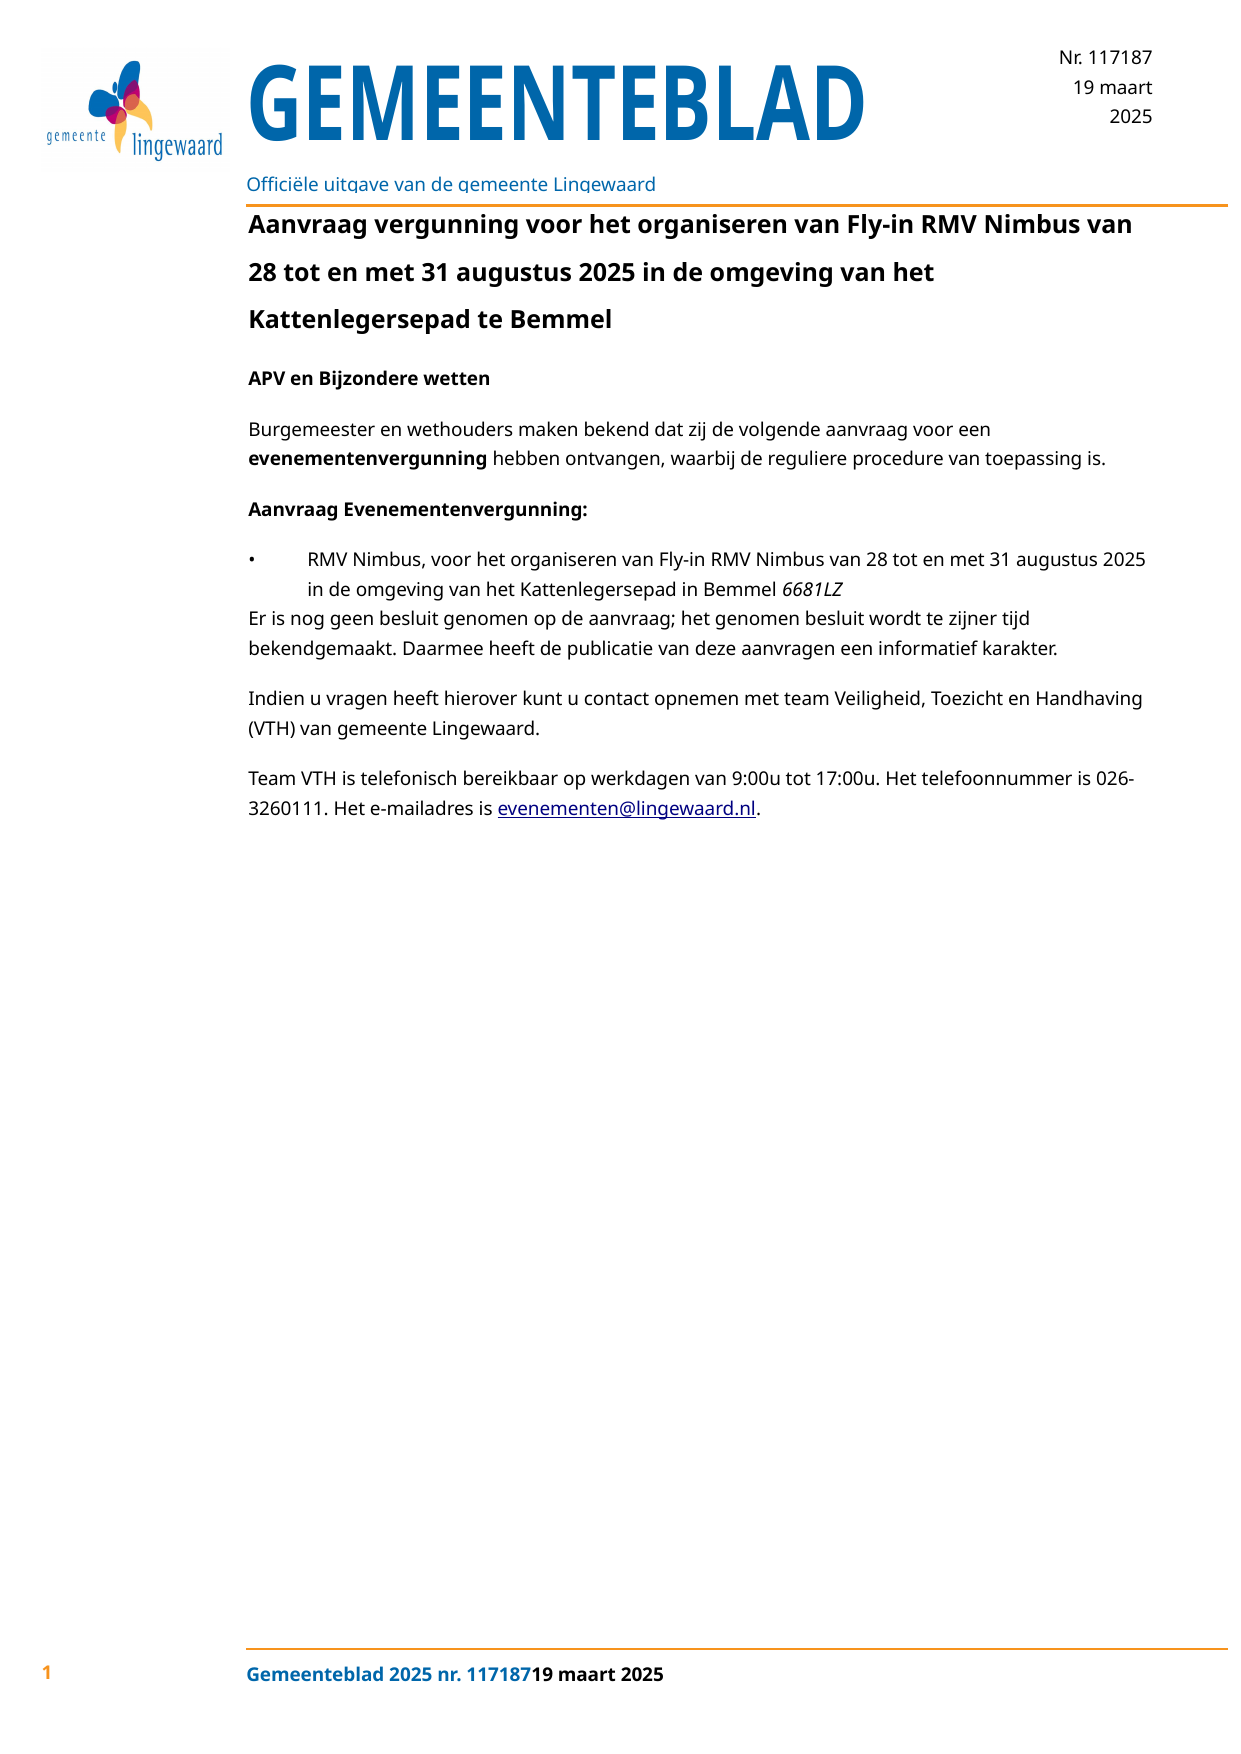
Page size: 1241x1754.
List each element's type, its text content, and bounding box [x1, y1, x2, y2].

text Team VTH is telefonisch bereikbaar op werkdagen van 9:00u tot 17:00u. Het telefoonnummer is 026-3260111. Het e-mailadres is evenementen@lingewaard.nl. [248, 766, 1152, 821]
list RMV Nimbus, voor het organiseren van Fly-in RMV Nimbus van 28 tot en met 31 augustus 2025 in de omgeving van het Kattenlegersepad in Bemmel 6681LZ [248, 546, 1152, 602]
picture [41, 47, 231, 172]
text APV en Bijzondere wetten [248, 366, 1152, 391]
text Er is nog geen besluit genomen op de aanvraag; het genomen besluit wordt te zijner tijd bekendgemaakt. Daarmee heeft de publicatie van deze aanvragen een informatief karakter. [248, 606, 1152, 661]
text Indien u vragen heeft hierover kunt u contact opnemen met team Veiligheid, Toezicht en Handhaving (VTH) van gemeente Lingewaard. [248, 686, 1152, 741]
text Burgemeester en wethouders maken bekend dat zij de volgende aanvraag voor een evenementenvergunning hebben ontvangen, waarbij de reguliere procedure van toepassing is. [248, 416, 1152, 471]
text Aanvraag Evenementenvergunning: [248, 496, 1152, 522]
text Aanvraag vergunning voor het organiseren van Fly-in RMV Nimbus van 28 tot en met 31 augustus 2025 in de omgeving van het Kattenlegersepad te Bemmel [248, 207, 1152, 336]
